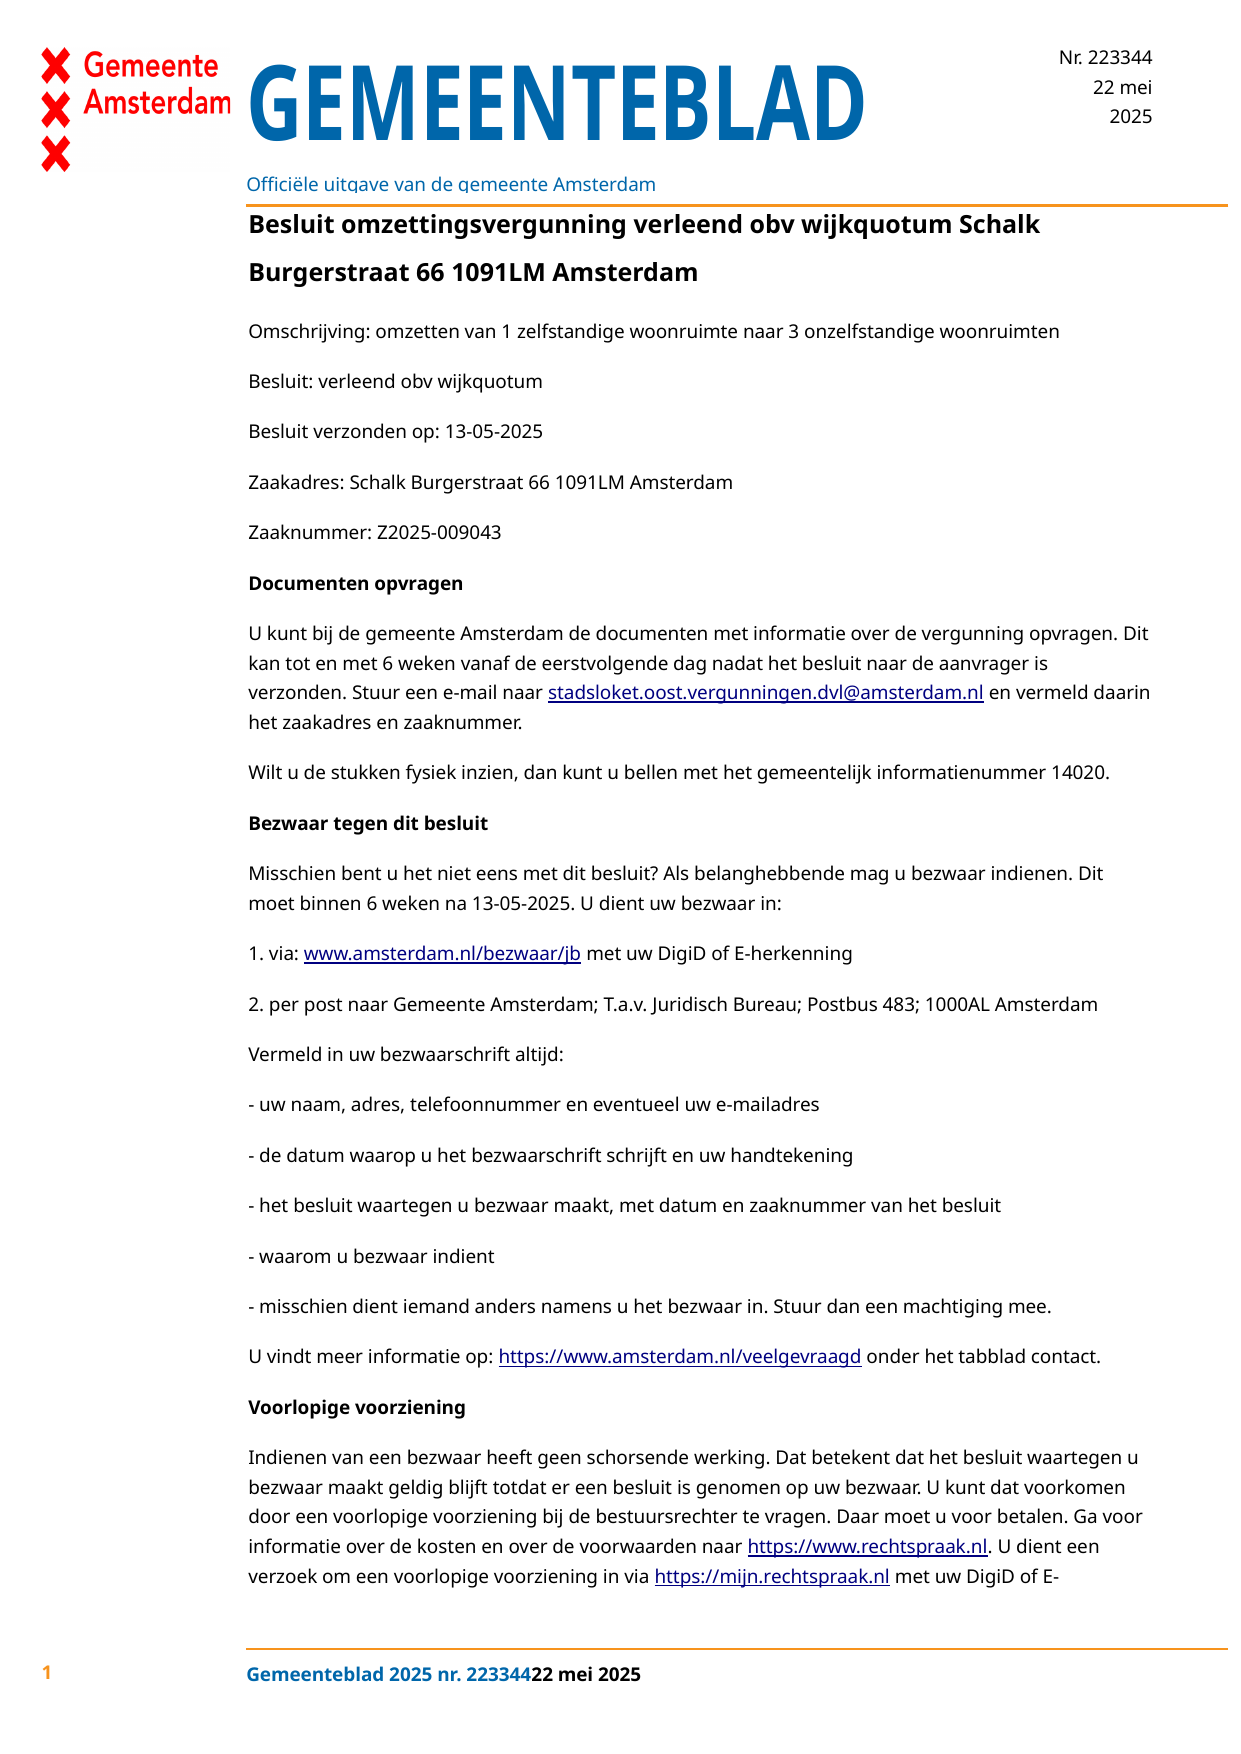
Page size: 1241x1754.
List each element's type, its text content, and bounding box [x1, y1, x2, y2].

text Omschrijving: omzetten van 1 zelfstandige woonruimte naar 3 onzelfstandige woonruimten [248, 318, 1152, 344]
text Misschien bent u het niet eens met dit besluit? Als belanghebbende mag u bezwaar indienen. Dit moet binnen 6 weken na 13-05-2025. U dient uw bezwaar in: [248, 860, 1152, 916]
text U vindt meer informatie op: https://www.amsterdam.nl/veelgevraagd onder het tabblad contact. [248, 1344, 1152, 1369]
text 2. per post naar Gemeente Amsterdam; T.a.v. Juridisch Bureau; Postbus 483; 1000AL Amsterdam [248, 991, 1152, 1017]
text Zaakadres: Schalk Burgerstraat 66 1091LM Amsterdam [248, 469, 1152, 495]
text - het besluit waartegen u bezwaar maakt, met datum en zaaknummer van het besluit [248, 1192, 1152, 1218]
text Bezwaar tegen dit besluit [248, 810, 1152, 836]
text - uw naam, adres, telefoonnummer en eventueel uw e-mailadres [248, 1092, 1152, 1117]
text U kunt bij de gemeente Amsterdam de documenten met informatie over de vergunning opvragen. Dit kan tot en met 6 weken vanaf de eerstvolgende dag nadat het besluit naar de aanvrager is verzonden. Stuur een e-mail naar stadsloket.oost.vergunningen.dvl@amsterdam.nl en vermeld daarin het zaakadres en zaaknummer. [248, 620, 1152, 735]
text - misschien dient iemand anders namens u het bezwaar in. Stuur dan een machtiging mee. [248, 1293, 1152, 1319]
text - waarom u bezwaar indient [248, 1243, 1152, 1269]
text Wilt u de stukken fysiek inzien, dan kunt u bellen met het gemeentelijk informatienummer 14020. [248, 759, 1152, 785]
text - de datum waarop u het bezwaarschrift schrijft en uw handtekening [248, 1142, 1152, 1168]
text 1. via: www.amsterdam.nl/bezwaar/jb met uw DigiD of E-herkenning [248, 940, 1152, 966]
text Voorlopige voorziening [248, 1394, 1152, 1420]
picture [41, 47, 231, 172]
text Indienen van een bezwaar heeft geen schorsende werking. Dat betekent dat het besluit waartegen u bezwaar maakt geldig blijft totdat er een besluit is genomen op uw bezwaar. U kunt dat voorkomen door een voorlopige voorziening bij de bestuursrechter te vragen. Daar moet u voor betalen. Ga voor informatie over de kosten en over de voorwaarden naar https://www.rechtspraak.nl. U dient een verzoek om een voorlopige voorziening in via https://mijn.rechtspraak.nl met uw DigiD of E- [248, 1444, 1152, 1589]
text Besluit omzettingsvergunning verleend obv wijkquotum Schalk Burgerstraat 66 1091LM Amsterdam [248, 207, 1152, 288]
text Vermeld in uw bezwaarschrift altijd: [248, 1041, 1152, 1067]
text Zaaknummer: Z2025-009043 [248, 519, 1152, 545]
text Documenten opvragen [248, 570, 1152, 596]
text Besluit: verleend obv wijkquotum [248, 368, 1152, 394]
text Besluit verzonden op: 13-05-2025 [248, 419, 1152, 444]
